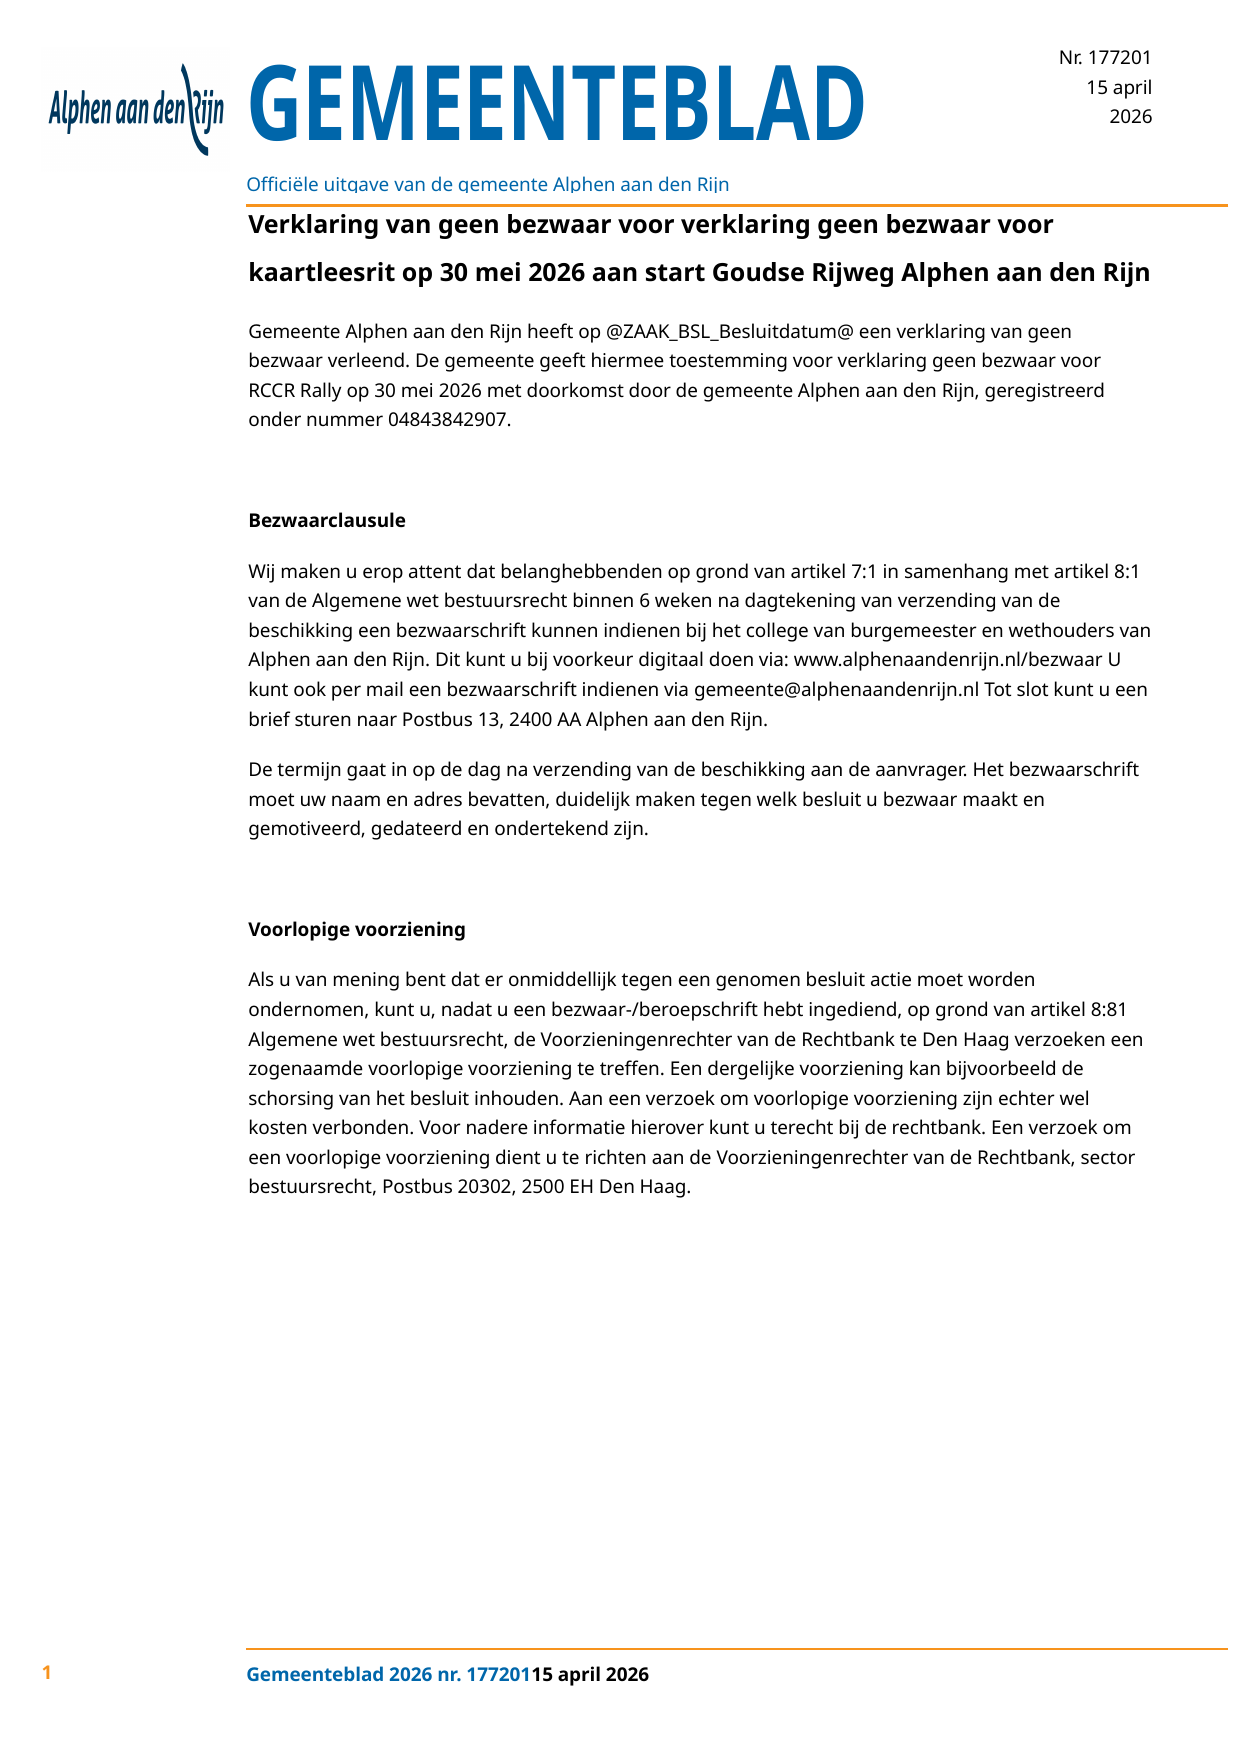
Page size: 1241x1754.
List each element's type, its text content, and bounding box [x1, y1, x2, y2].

text Verklaring van geen bezwaar voor verklaring geen bezwaar voor kaartleesrit op 30 mei 2026 aan start Goudse Rijweg Alphen aan den Rijn [248, 207, 1152, 288]
text Als u van mening bent dat er onmiddellijk tegen een genomen besluit actie moet worden ondernomen, kunt u, nadat u een bezwaar-/beroepschrift hebt ingediend, op grond van artikel 8:81 Algemene wet bestuursrecht, de Voorzieningenrechter van de Rechtbank te Den Haag verzoeken een zogenaamde voorlopige voorziening te treffen. Een dergelijke voorziening kan bijvoorbeeld de schorsing van het besluit inhouden. Aan een verzoek om voorlopige voorziening zijn echter wel kosten verbonden. Voor nadere informatie hierover kunt u terecht bij de rechtbank. Een verzoek om een voorlopige voorziening dient u te richten aan de Voorzieningenrechter van de Rechtbank, sector bestuursrecht, Postbus 20302, 2500 EH Den Haag. [248, 967, 1152, 1199]
text Gemeente Alphen aan den Rijn heeft op @ZAAK_BSL_Besluitdatum@ een verklaring van geen bezwaar verleend. De gemeente geeft hiermee toestemming voor verklaring geen bezwaar voor RCCR Rally op 30 mei 2026 met doorkomst door de gemeente Alphen aan den Rijn, geregistreerd onder nummer 04843842907. [248, 318, 1152, 432]
text De termijn gaat in op de dag na verzending van de beschikking aan de aanvrager. Het bezwaarschrift moet uw naam en adres bevatten, duidelijk maken tegen welk besluit u bezwaar maakt en gemotiveerd, gedateerd en ondertekend zijn. [248, 756, 1152, 841]
text Wij maken u erop attent dat belanghebbenden op grond van artikel 7:1 in samenhang met artikel 8:1 van de Algemene wet bestuursrecht binnen 6 weken na dagtekening van verzending van de beschikking een bezwaarschrift kunnen indienen bij het college van burgemeester en wethouders van Alphen aan den Rijn. Dit kunt u bij voorkeur digitaal doen via: www.alphenaandenrijn.nl/bezwaar U kunt ook per mail een bezwaarschrift indienen via gemeente@alphenaandenrijn.nl Tot slot kunt u een brief sturen naar Postbus 13, 2400 AA Alphen aan den Rijn. [248, 558, 1152, 732]
picture [41, 47, 231, 172]
text Bezwaarclausule [248, 507, 1152, 533]
text Voorlopige voorziening [248, 916, 1152, 942]
